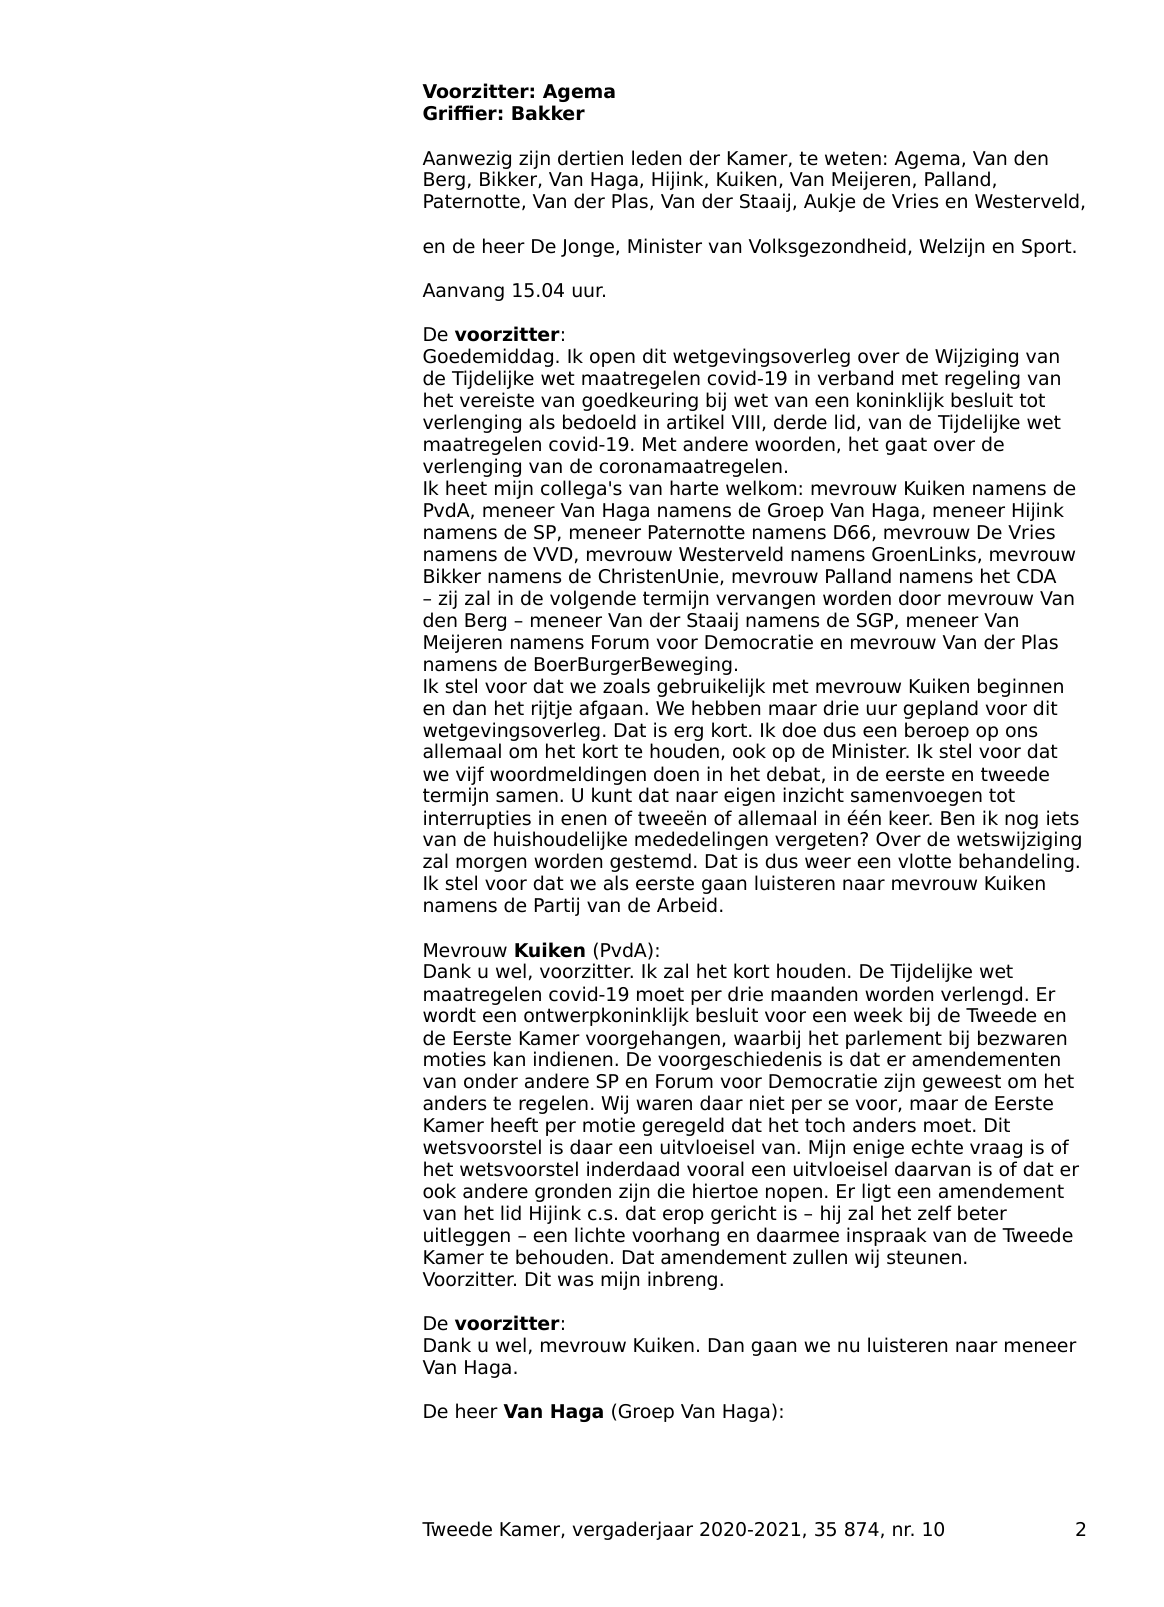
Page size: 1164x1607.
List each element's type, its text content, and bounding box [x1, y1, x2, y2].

text Mevrouw Kuiken (PvdA): [422, 939, 1087, 961]
text Ik heet mijn collega's van harte welkom: mevrouw Kuiken namens de PvdA, meneer Van Haga namens de Groep Van Haga, meneer Hijink namens de SP, meneer Paternotte namens D66, mevrouw De Vries namens de VVD, mevrouw Westerveld namens GroenLinks, mevrouw Bikker namens de ChristenUnie, mevrouw Palland namens het CDA – zij zal in de volgende termijn vervangen worden door mevrouw Van den Berg – meneer Van der Staaij namens de SGP, meneer Van Meijeren namens Forum voor Democratie en mevrouw Van der Plas namens de BoerBurgerBeweging. [422, 478, 1087, 676]
text Dank u wel, voorzitter. Ik zal het kort houden. De Tijdelijke wet maatregelen covid-19 moet per drie maanden worden verlengd. Er wordt een ontwerpkoninklijk besluit voor een week bij de Tweede en de Eerste Kamer voorgehangen, waarbij het parlement bij bezwaren moties kan indienen. De voorgeschiedenis is dat er amendementen van onder andere SP en Forum voor Democratie zijn geweest om het anders te regelen. Wij waren daar niet per se voor, maar de Eerste Kamer heeft per motie geregeld dat het toch anders moet. Dit wetsvoorstel is daar een uitvloeisel van. Mijn enige echte vraag is of het wetsvoorstel inderdaad vooral een uitvloeisel daarvan is of dat er ook andere gronden zijn die hiertoe nopen. Er ligt een amendement van het lid Hijink c.s. dat erop gericht is – hij zal het zelf beter uitleggen – een lichte voorhang en daarmee inspraak van de Tweede Kamer te behouden. Dat amendement zullen wij steunen. [422, 961, 1087, 1269]
text De heer Van Haga (Groep Van Haga): [422, 1401, 1087, 1423]
text De voorzitter: [422, 324, 1087, 346]
text Goedemiddag. Ik open dit wetgevingsoverleg over de Wijziging van de Tijdelijke wet maatregelen covid-19 in verband met regeling van het vereiste van goedkeuring bij wet van een koninklijk besluit tot verlenging als bedoeld in artikel VIII, derde lid, van de Tijdelijke wet maatregelen covid-19. Met andere woorden, het gaat over de verlenging van de coronamaatregelen. [422, 346, 1087, 478]
text en de heer De Jonge, Minister van Volksgezondheid, Welzijn en Sport. [422, 236, 1087, 257]
text De voorzitter: [422, 1313, 1087, 1335]
text Voorzitter. Dit was mijn inbreng. [422, 1269, 1087, 1291]
text Ik stel voor dat we zoals gebruikelijk met mevrouw Kuiken beginnen en dan het rijtje afgaan. We hebben maar drie uur gepland voor dit wetgevingsoverleg. Dat is erg kort. Ik doe dus een beroep op ons allemaal om het kort te houden, ook op de Minister. Ik stel voor dat we vijf woordmeldingen doen in het debat, in de eerste en tweede termijn samen. U kunt dat naar eigen inzicht samenvoegen tot interrupties in enen of tweeën of allemaal in één keer. Ben ik nog iets van de huishoudelijke mededelingen vergeten? Over de wetswijziging zal morgen worden gestemd. Dat is dus weer een vlotte behandeling. Ik stel voor dat we als eerste gaan luisteren naar mevrouw Kuiken namens de Partij van de Arbeid. [422, 676, 1087, 917]
text Griffier: Bakker [422, 103, 1087, 125]
text Voorzitter: Agema [422, 81, 1087, 103]
text Aanvang 15.04 uur. [422, 280, 1087, 302]
text Dank u wel, mevrouw Kuiken. Dan gaan we nu luisteren naar meneer Van Haga. [422, 1335, 1087, 1379]
text Aanwezig zijn dertien leden der Kamer, te weten: Agema, Van den Berg, Bikker, Van Haga, Hijink, Kuiken, Van Meijeren, Palland, Paternotte, Van der Plas, Van der Staaij, Aukje de Vries en Westerveld, [422, 147, 1087, 213]
